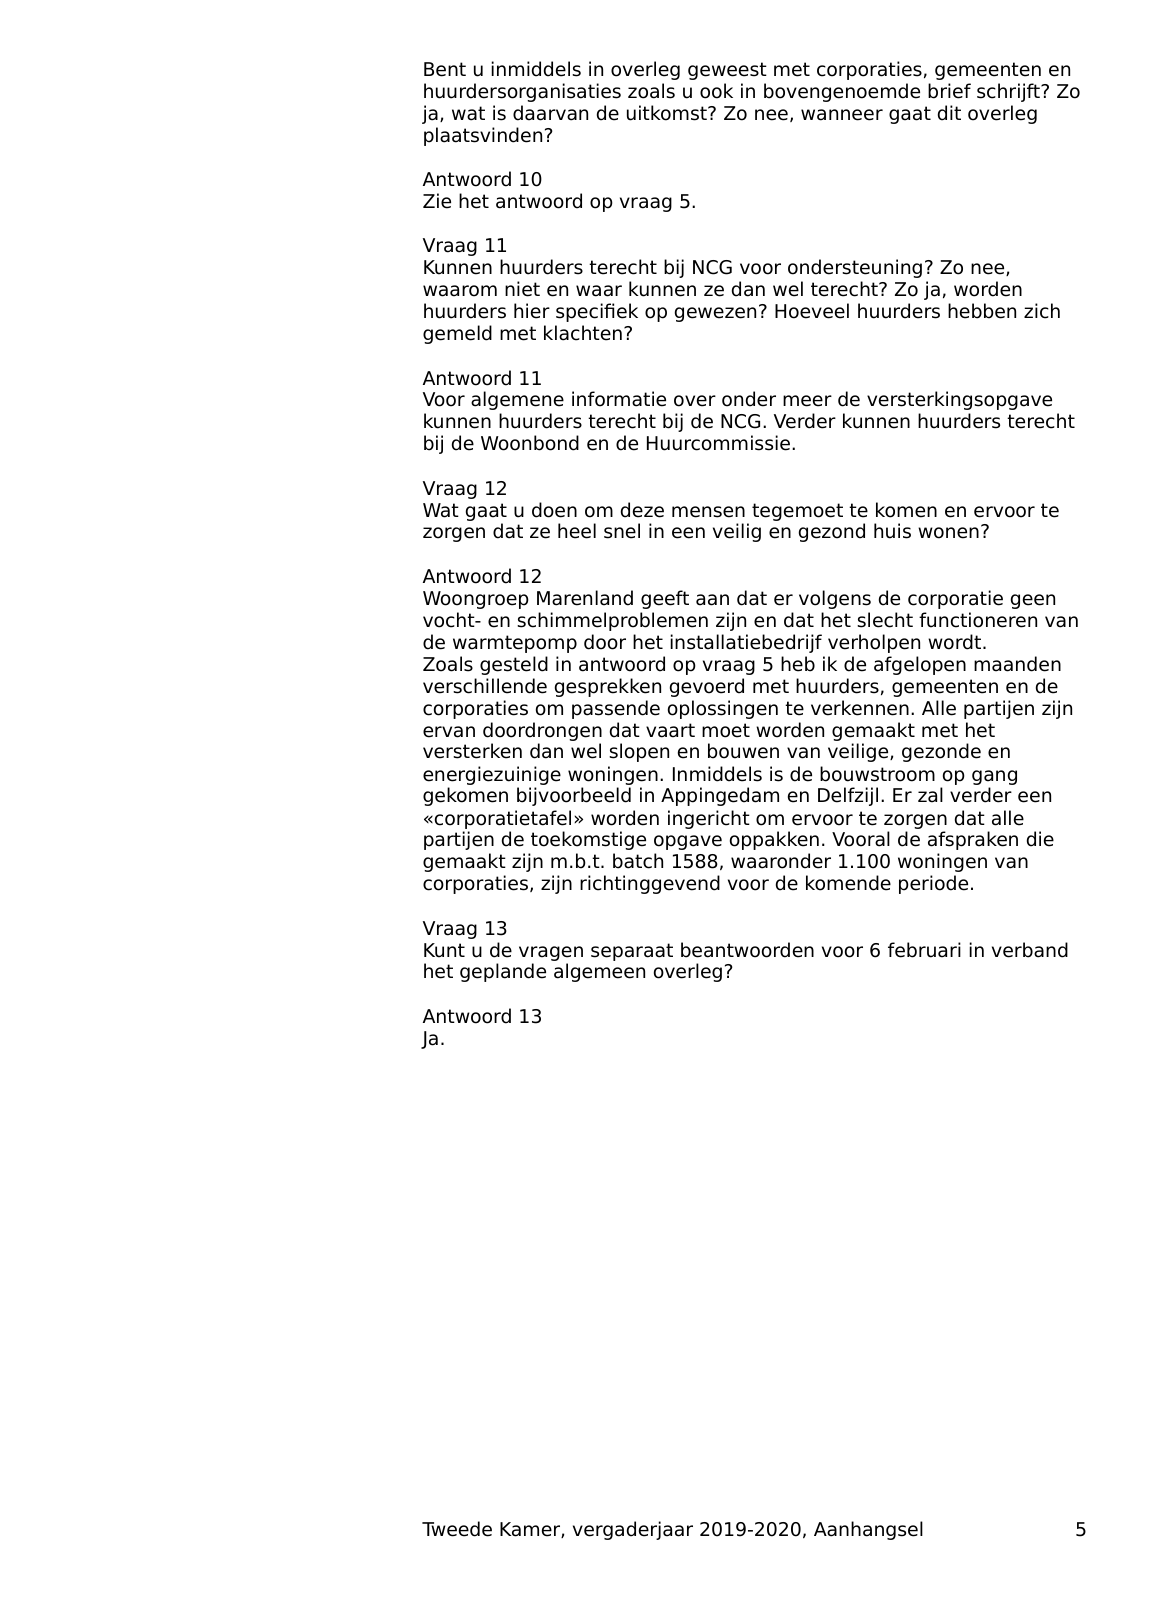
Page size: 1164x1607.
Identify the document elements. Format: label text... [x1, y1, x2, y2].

text Wat gaat u doen om deze mensen tegemoet te komen en ervoor te zorgen dat ze heel snel in een veilig en gezond huis wonen? [422, 499, 1087, 543]
text Voor algemene informatie over onder meer de versterkingsopgave kunnen huurders terecht bij de NCG. Verder kunnen huurders terecht bij de Woonbond en de Huurcommissie. [422, 389, 1087, 455]
text Antwoord 12 [422, 566, 1087, 588]
text Bent u inmiddels in overleg geweest met corporaties, gemeenten en huurdersorganisaties zoals u ook in bovengenoemde brief schrijft? Zo ja, wat is daarvan de uitkomst? Zo nee, wanneer gaat dit overleg plaatsvinden? [422, 59, 1087, 147]
text Antwoord 11 [422, 367, 1087, 389]
text Antwoord 13 [422, 1006, 1087, 1028]
text Zie het antwoord op vraag 5. [422, 191, 1087, 213]
text Zoals gesteld in antwoord op vraag 5 heb ik de afgelopen maanden verschillende gesprekken gevoerd met huurders, gemeenten en de corporaties om passende oplossingen te verkennen. Alle partijen zijn ervan doordrongen dat vaart moet worden gemaakt met het versterken dan wel slopen en bouwen van veilige, gezonde en energiezuinige woningen. Inmiddels is de bouwstroom op gang gekomen bijvoorbeeld in Appingedam en Delfzijl. Er zal verder een «corporatietafel» worden ingericht om ervoor te zorgen dat alle partijen de toekomstige opgave oppakken. Vooral de afspraken die gemaakt zijn m.b.t. batch 1588, waaronder 1.100 woningen van corporaties, zijn richtinggevend voor de komende periode. [422, 653, 1087, 895]
text Ja. [422, 1028, 1087, 1049]
text Kunnen huurders terecht bij NCG voor ondersteuning? Zo nee, waarom niet en waar kunnen ze dan wel terecht? Zo ja, worden huurders hier specifiek op gewezen? Hoeveel huurders hebben zich gemeld met klachten? [422, 257, 1087, 345]
text Kunt u de vragen separaat beantwoorden voor 6 februari in verband het geplande algemeen overleg? [422, 939, 1087, 983]
text Vraag 12 [422, 477, 1087, 499]
text Vraag 13 [422, 917, 1087, 939]
text Antwoord 10 [422, 169, 1087, 191]
text Woongroep Marenland geeft aan dat er volgens de corporatie geen vocht- en schimmelproblemen zijn en dat het slecht functioneren van de warmtepomp door het installatiebedrijf verholpen wordt. [422, 588, 1087, 653]
text Vraag 11 [422, 235, 1087, 257]
